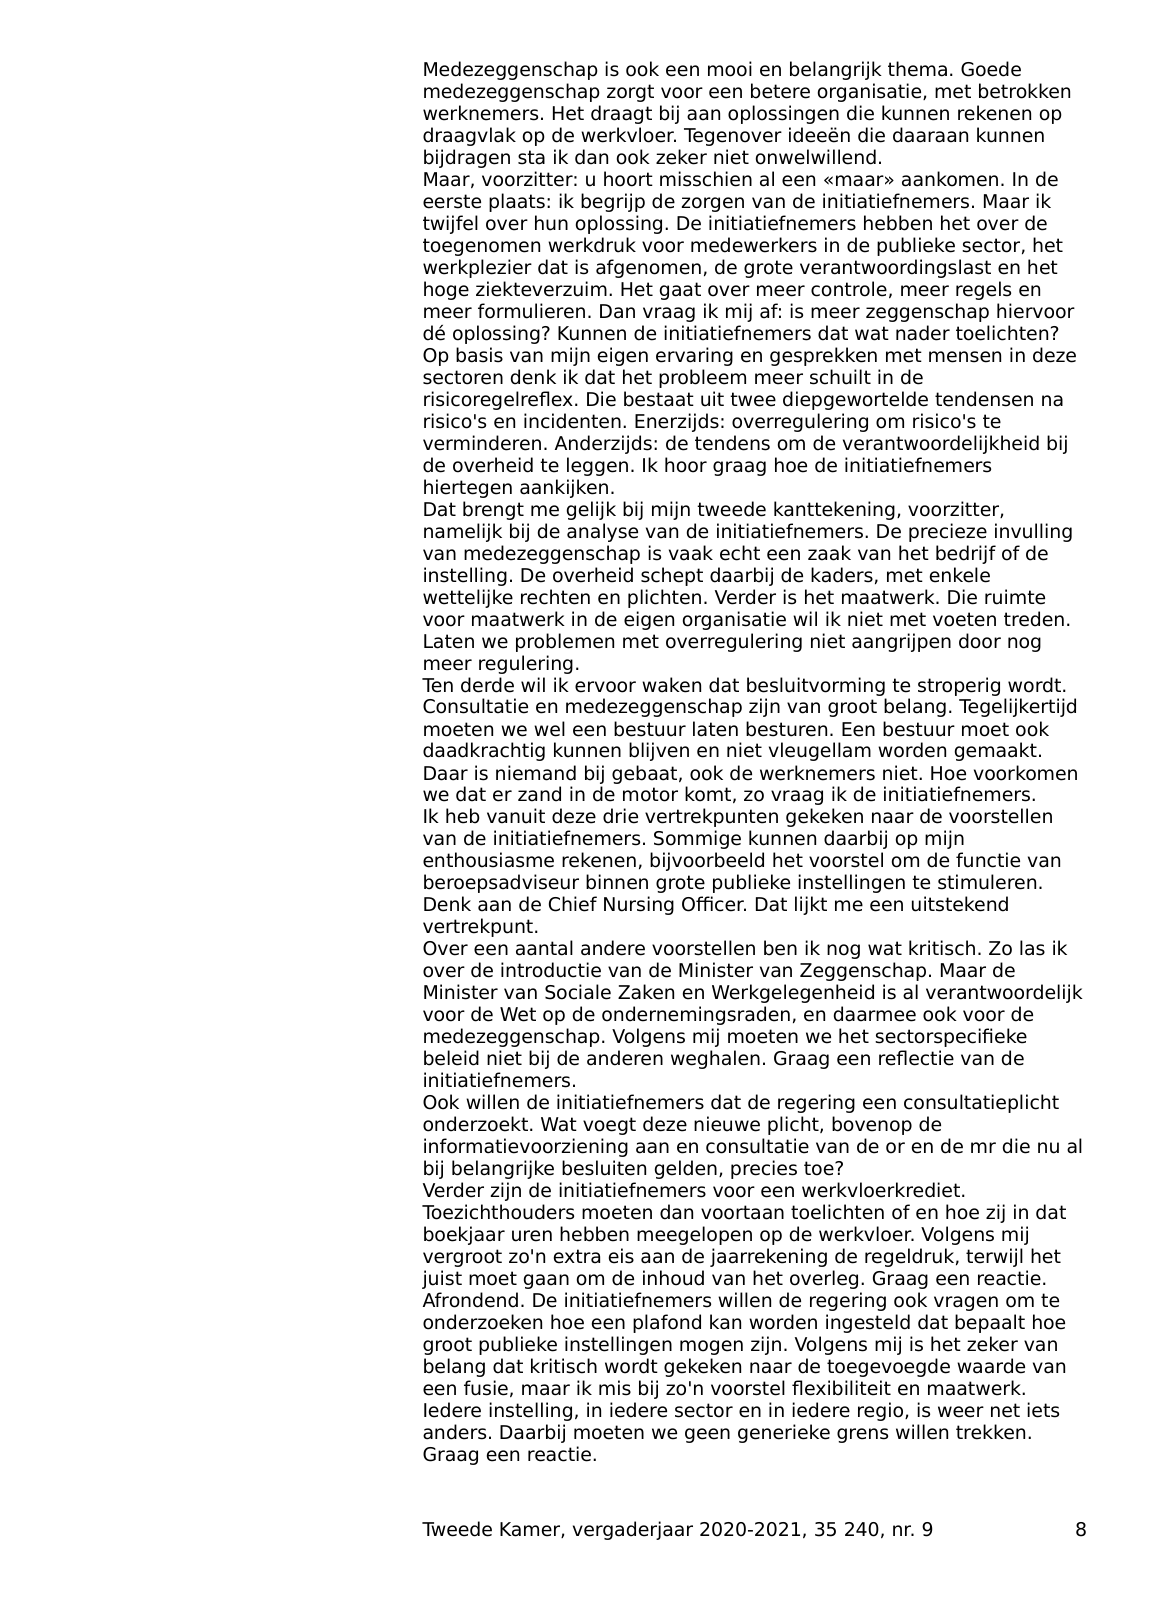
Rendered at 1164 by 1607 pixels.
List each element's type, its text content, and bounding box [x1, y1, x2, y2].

text Ik heb vanuit deze drie vertrekpunten gekeken naar de voorstellen van de initiatiefnemers. Sommige kunnen daarbij op mijn enthousiasme rekenen, bijvoorbeeld het voorstel om de functie van beroepsadviseur binnen grote publieke instellingen te stimuleren. Denk aan de Chief Nursing Officer. Dat lijkt me een uitstekend vertrekpunt. [422, 806, 1087, 938]
text Over een aantal andere voorstellen ben ik nog wat kritisch. Zo las ik over de introductie van de Minister van Zeggenschap. Maar de Minister van Sociale Zaken en Werkgelegenheid is al verantwoordelijk voor de Wet op de ondernemingsraden, en daarmee ook voor de medezeggenschap. Volgens mij moeten we het sectorspecifieke beleid niet bij de anderen weghalen. Graag een reflectie van de initiatiefnemers. [422, 938, 1087, 1092]
text Verder zijn de initiatiefnemers voor een werkvloerkrediet. Toezichthouders moeten dan voortaan toelichten of en hoe zij in dat boekjaar uren hebben meegelopen op de werkvloer. Volgens mij vergroot zo'n extra eis aan de jaarrekening de regeldruk, terwijl het juist moet gaan om de inhoud van het overleg. Graag een reactie. [422, 1180, 1087, 1290]
text Ten derde wil ik ervoor waken dat besluitvorming te stroperig wordt. Consultatie en medezeggenschap zijn van groot belang. Tegelijkertijd moeten we wel een bestuur laten besturen. Een bestuur moet ook daadkrachtig kunnen blijven en niet vleugellam worden gemaakt. Daar is niemand bij gebaat, ook de werknemers niet. Hoe voorkomen we dat er zand in de motor komt, zo vraag ik de initiatiefnemers. [422, 674, 1087, 806]
text Maar, voorzitter: u hoort misschien al een «maar» aankomen. In de eerste plaats: ik begrijp de zorgen van de initiatiefnemers. Maar ik twijfel over hun oplossing. De initiatiefnemers hebben het over de toegenomen werkdruk voor medewerkers in de publieke sector, het werkplezier dat is afgenomen, de grote verantwoordingslast en het hoge ziekteverzuim. Het gaat over meer controle, meer regels en meer formulieren. Dan vraag ik mij af: is meer zeggenschap hiervoor dé oplossing? Kunnen de initiatiefnemers dat wat nader toelichten? [422, 169, 1087, 345]
text Dat brengt me gelijk bij mijn tweede kanttekening, voorzitter, namelijk bij de analyse van de initiatiefnemers. De precieze invulling van medezeggenschap is vaak echt een zaak van het bedrijf of de instelling. De overheid schept daarbij de kaders, met enkele wettelijke rechten en plichten. Verder is het maatwerk. Die ruimte voor maatwerk in de eigen organisatie wil ik niet met voeten treden. Laten we problemen met overregulering niet aangrijpen door nog meer regulering. [422, 499, 1087, 674]
text Op basis van mijn eigen ervaring en gesprekken met mensen in deze sectoren denk ik dat het probleem meer schuilt in de risicoregelreflex. Die bestaat uit twee diepgewortelde tendensen na risico's en incidenten. Enerzijds: overregulering om risico's te verminderen. Anderzijds: de tendens om de verantwoordelijkheid bij de overheid te leggen. Ik hoor graag hoe de initiatiefnemers hiertegen aankijken. [422, 345, 1087, 499]
text Medezeggenschap is ook een mooi en belangrijk thema. Goede medezeggenschap zorgt voor een betere organisatie, met betrokken werknemers. Het draagt bij aan oplossingen die kunnen rekenen op draagvlak op de werkvloer. Tegenover ideeën die daaraan kunnen bijdragen sta ik dan ook zeker niet onwelwillend. [422, 59, 1087, 169]
text Afrondend. De initiatiefnemers willen de regering ook vragen om te onderzoeken hoe een plafond kan worden ingesteld dat bepaalt hoe groot publieke instellingen mogen zijn. Volgens mij is het zeker van belang dat kritisch wordt gekeken naar de toegevoegde waarde van een fusie, maar ik mis bij zo'n voorstel flexibiliteit en maatwerk. Iedere instelling, in iedere sector en in iedere regio, is weer net iets anders. Daarbij moeten we geen generieke grens willen trekken. Graag een reactie. [422, 1290, 1087, 1466]
text Ook willen de initiatiefnemers dat de regering een consultatieplicht onderzoekt. Wat voegt deze nieuwe plicht, bovenop de informatievoorziening aan en consultatie van de or en de mr die nu al bij belangrijke besluiten gelden, precies toe? [422, 1092, 1087, 1180]
